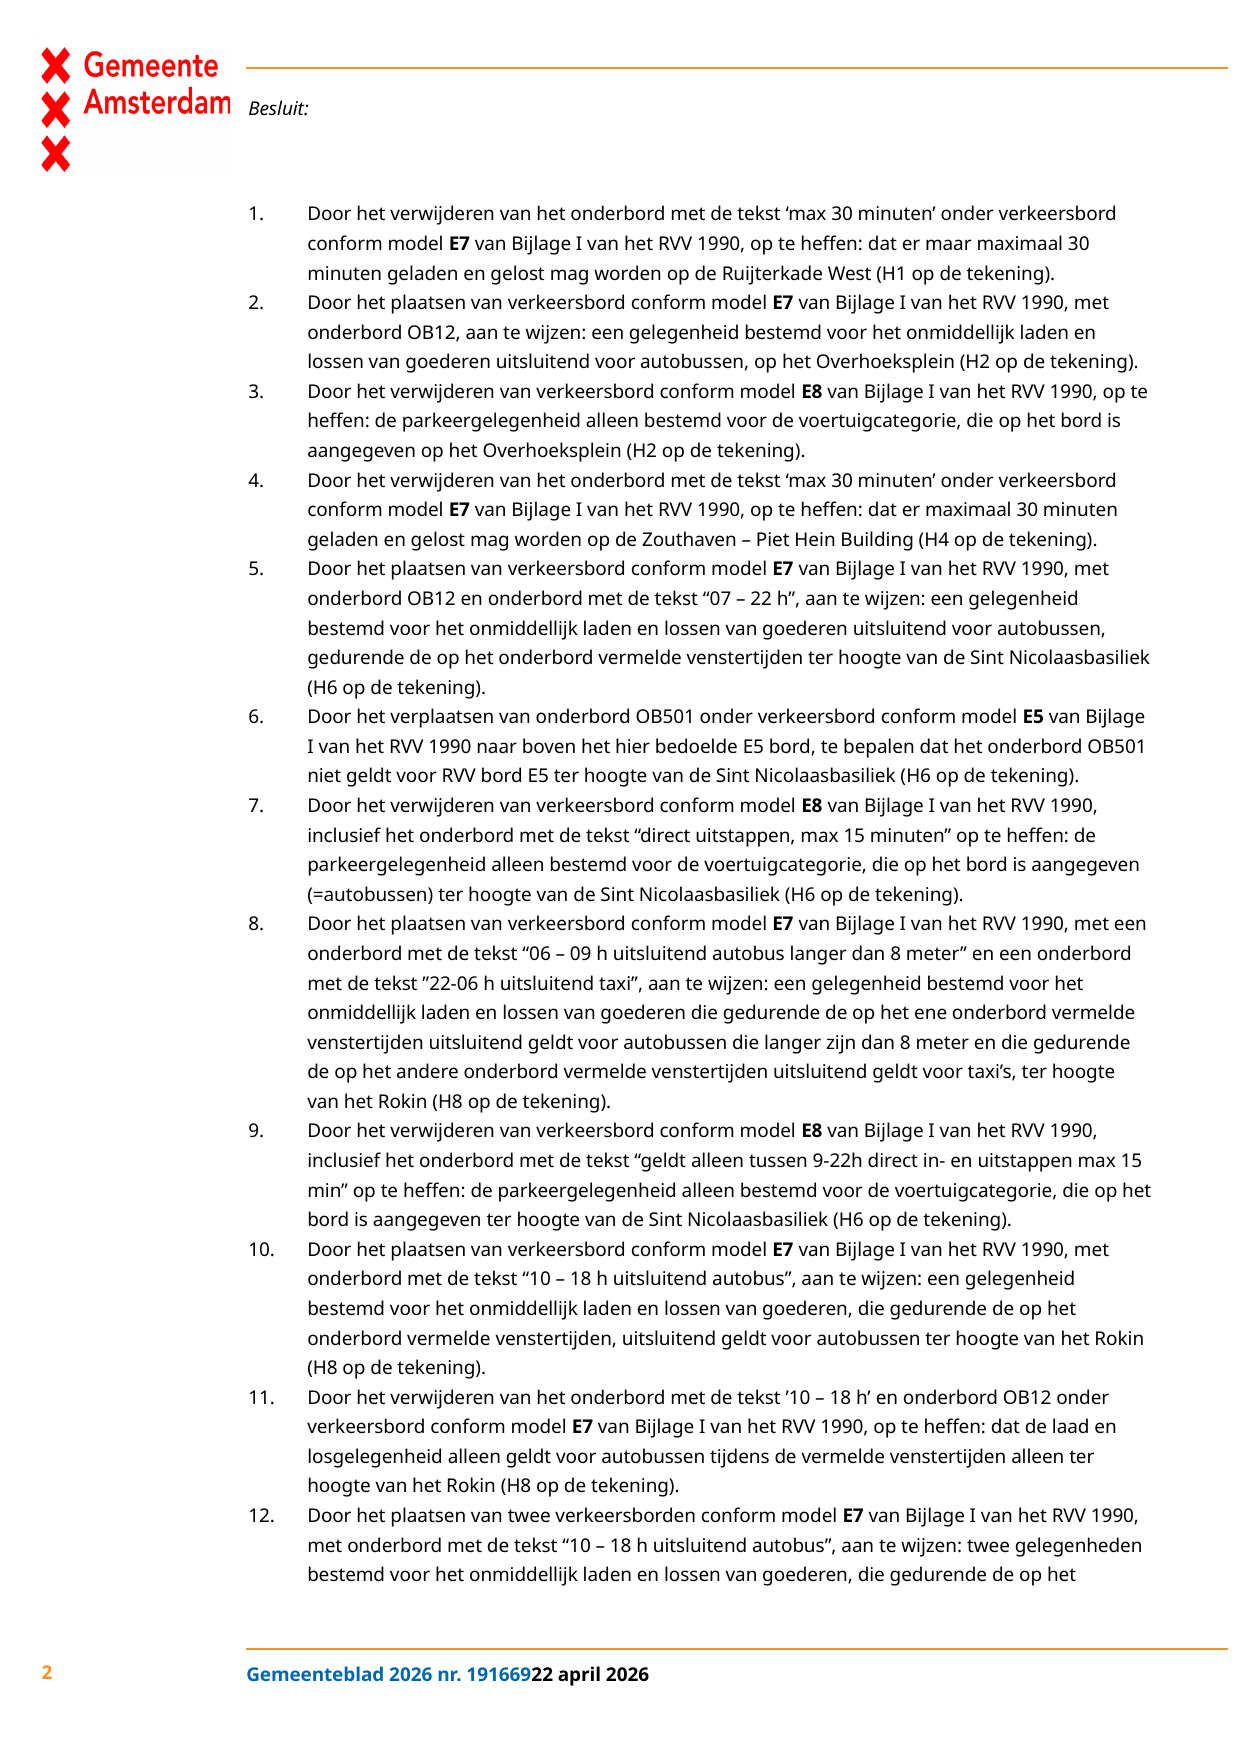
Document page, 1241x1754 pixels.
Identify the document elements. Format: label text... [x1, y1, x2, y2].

picture [41, 47, 231, 172]
text Besluit: [248, 95, 1152, 121]
list Door het plaatsen van twee verkeersborden conform model E7 van Bijlage I van het RVV 1990, met onderbord met de tekst “10 – 18 h uitsluitend autobus”, aan te wijzen: twee gelegenheden bestemd voor het onmiddellijk laden en lossen van goederen, die gedurende de op het [248, 1502, 1152, 1587]
list Door het plaatsen van verkeersbord conform model E7 van Bijlage I van het RVV 1990, met onderbord OB12, aan te wijzen: een gelegenheid bestemd voor het onmiddellijk laden en lossen van goederen uitsluitend voor autobussen, op het Overhoeksplein (H2 op de tekening). [248, 289, 1152, 374]
list Door het plaatsen van verkeersbord conform model E7 van Bijlage I van het RVV 1990, met onderbord met de tekst “10 – 18 h uitsluitend autobus”, aan te wijzen: een gelegenheid bestemd voor het onmiddellijk laden en lossen van goederen, die gedurende de op het onderbord vermelde venstertijden, uitsluitend geldt voor autobussen ter hoogte van het Rokin (H8 op de tekening). [248, 1236, 1152, 1380]
list Door het plaatsen van verkeersbord conform model E7 van Bijlage I van het RVV 1990, met onderbord OB12 en onderbord met de tekst “07 – 22 h”, aan te wijzen: een gelegenheid bestemd voor het onmiddellijk laden en lossen van goederen uitsluitend voor autobussen, gedurende de op het onderbord vermelde venstertijden ter hoogte van de Sint Nicolaasbasiliek (H6 op de tekening). [248, 556, 1152, 699]
list Door het verwijderen van verkeersbord conform model E8 van Bijlage I van het RVV 1990, op te heffen: de parkeergelegenheid alleen bestemd voor de voertuigcategorie, die op het bord is aangegeven op het Overhoeksplein (H2 op de tekening). [248, 378, 1152, 463]
list Door het verwijderen van het onderbord met de tekst ‘max 30 minuten’ onder verkeersbord conform model E7 van Bijlage I van het RVV 1990, op te heffen: dat er maximaal 30 minuten geladen en gelost mag worden op de Zouthaven – Piet Hein Building (H4 op de tekening). [248, 467, 1152, 552]
list Door het verwijderen van het onderbord met de tekst ‘max 30 minuten’ onder verkeersbord conform model E7 van Bijlage I van het RVV 1990, op te heffen: dat er maar maximaal 30 minuten geladen en gelost mag worden op de Ruijterkade West (H1 op de tekening). [248, 201, 1152, 285]
list Door het verwijderen van verkeersbord conform model E8 van Bijlage I van het RVV 1990, inclusief het onderbord met de tekst “direct uitstappen, max 15 minuten” op te heffen: de parkeergelegenheid alleen bestemd voor de voertuigcategorie, die op het bord is aangegeven (=autobussen) ter hoogte van de Sint Nicolaasbasiliek (H6 op de tekening). [248, 792, 1152, 907]
list Door het verplaatsen van onderbord OB501 onder verkeersbord conform model E5 van Bijlage I van het RVV 1990 naar boven het hier bedoelde E5 bord, te bepalen dat het onderbord OB501 niet geldt voor RVV bord E5 ter hoogte van de Sint Nicolaasbasiliek (H6 op de tekening). [248, 703, 1152, 788]
list Door het verwijderen van het onderbord met de tekst ’10 – 18 h’ en onderbord OB12 onder verkeersbord conform model E7 van Bijlage I van het RVV 1990, op te heffen: dat de laad en losgelegenheid alleen geldt voor autobussen tijdens de vermelde venstertijden alleen ter hoogte van het Rokin (H8 op de tekening). [248, 1384, 1152, 1498]
list Door het plaatsen van verkeersbord conform model E7 van Bijlage I van het RVV 1990, met een onderbord met de tekst “06 – 09 h uitsluitend autobus langer dan 8 meter” en een onderbord met de tekst ”22-06 h uitsluitend taxi”, aan te wijzen: een gelegenheid bestemd voor het onmiddellijk laden en lossen van goederen die gedurende de op het ene onderbord vermelde venstertijden uitsluitend geldt voor autobussen die langer zijn dan 8 meter en die gedurende de op het andere onderbord vermelde venstertijden uitsluitend geldt voor taxi’s, ter hoogte van het Rokin (H8 op de tekening). [248, 911, 1152, 1114]
list Door het verwijderen van verkeersbord conform model E8 van Bijlage I van het RVV 1990, inclusief het onderbord met de tekst “geldt alleen tussen 9-22h direct in- en uitstappen max 15 min” op te heffen: de parkeergelegenheid alleen bestemd voor de voertuigcategorie, die op het bord is aangegeven ter hoogte van de Sint Nicolaasbasiliek (H6 op de tekening). [248, 1118, 1152, 1232]
